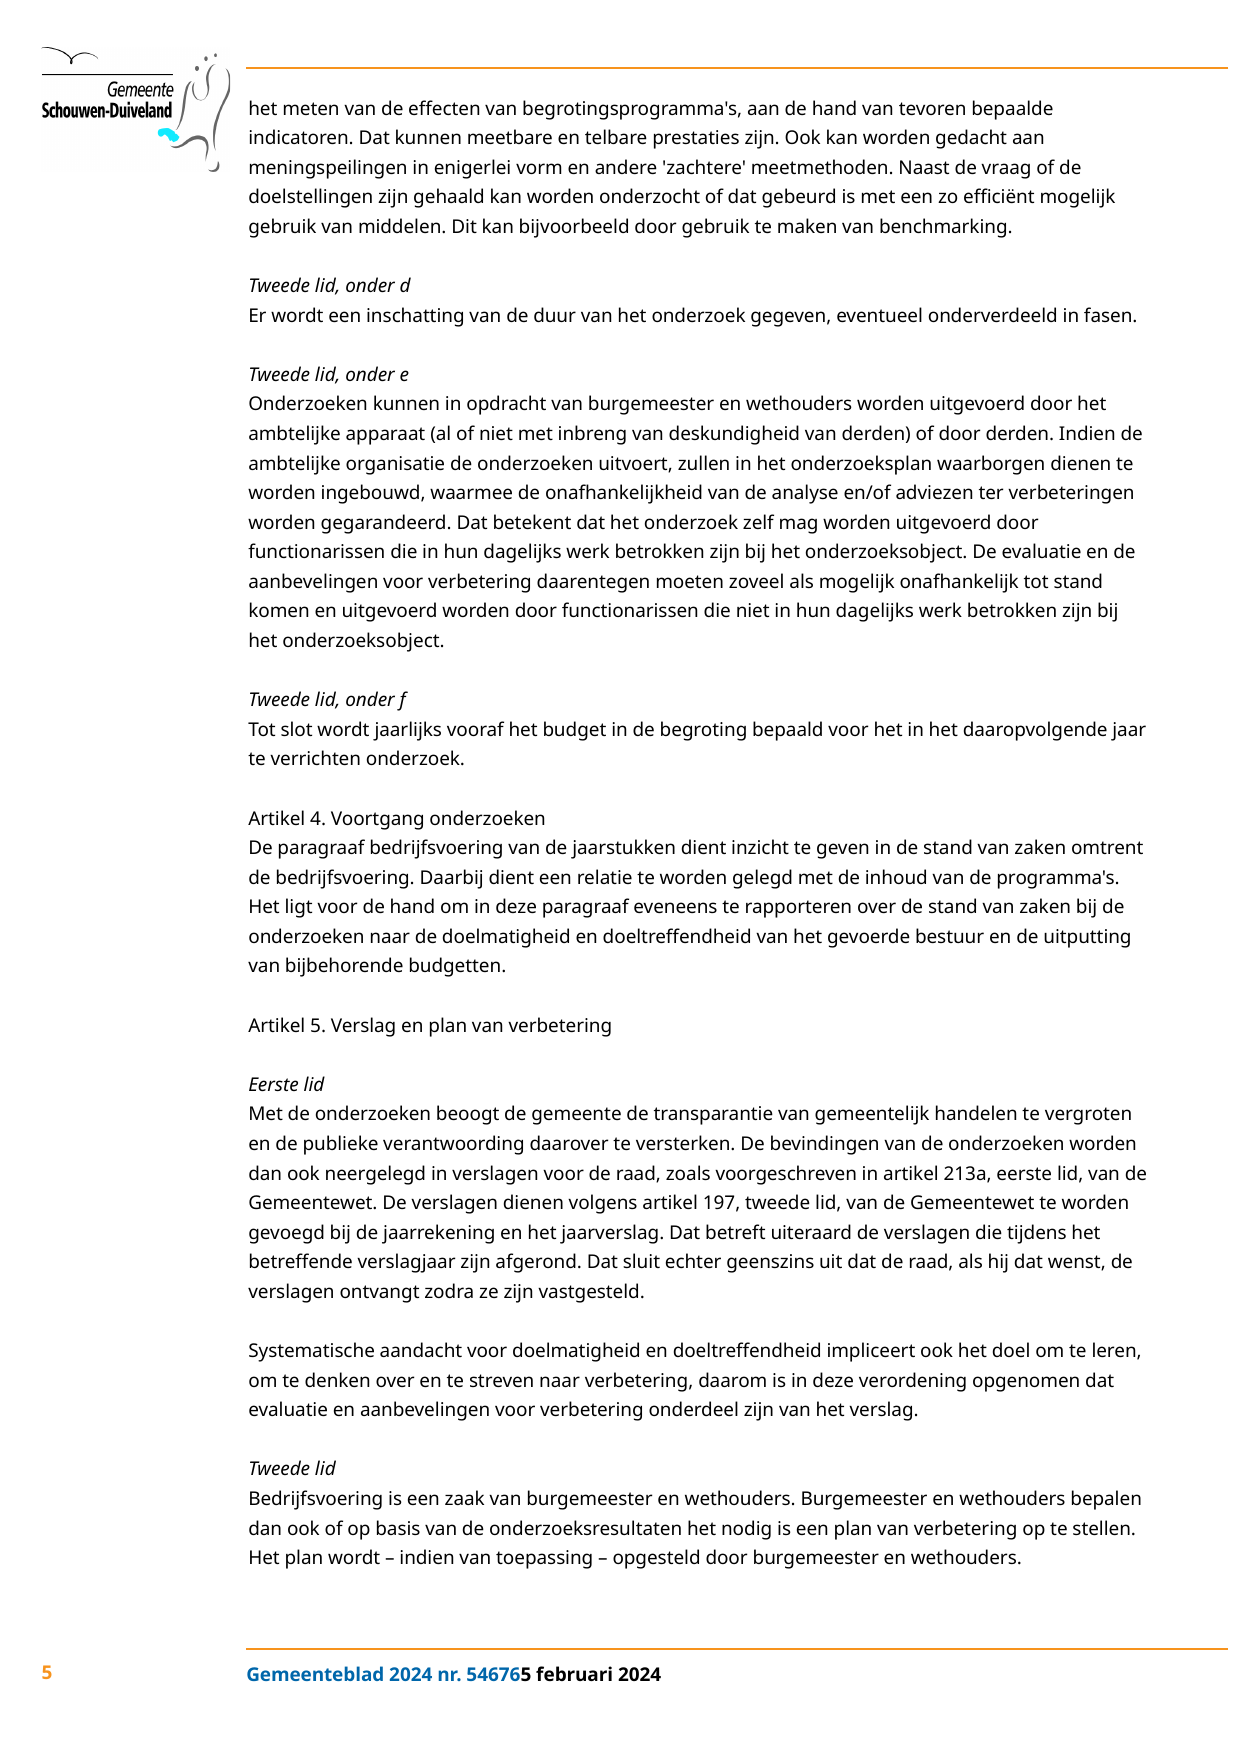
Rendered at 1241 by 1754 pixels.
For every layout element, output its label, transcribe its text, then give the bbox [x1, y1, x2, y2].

text het meten van de effecten van begrotingsprogramma's, aan de hand van tevoren bepaalde indicatoren. Dat kunnen meetbare en telbare prestaties zijn. Ook kan worden gedacht aan meningspeilingen in enigerlei vorm en andere 'zachtere' meetmethoden. Naast de vraag of de doelstellingen zijn gehaald kan worden onderzocht of dat gebeurd is met een zo efficiënt mogelijk gebruik van middelen. Dit kan bijvoorbeeld door gebruik te maken van benchmarking. [248, 95, 1152, 239]
text Systematische aandacht voor doelmatigheid en doeltreffendheid impliceert ook het doel om te leren, om te denken over en te streven naar verbetering, daarom is in deze verordening opgenomen dat evaluatie en aanbevelingen voor verbetering onderdeel zijn van het verslag. [248, 1337, 1152, 1422]
text Er wordt een inschatting van de duur van het onderzoek gegeven, eventueel onderverdeeld in fasen. [248, 302, 1152, 328]
text Tot slot wordt jaarlijks vooraf het budget in de begroting bepaald voor het in het daaropvolgende jaar te verrichten onderzoek. [248, 716, 1152, 771]
picture [41, 47, 231, 172]
text Met de onderzoeken beoogt de gemeente de transparantie van gemeentelijk handelen te vergroten en de publieke verantwoording daarover te versterken. De bevindingen van de onderzoeken worden dan ook neergelegd in verslagen voor de raad, zoals voorgeschreven in artikel 213a, eerste lid, van de Gemeentewet. De verslagen dienen volgens artikel 197, tweede lid, van de Gemeentewet te worden gevoegd bij de jaarrekening en het jaarverslag. Dat betreft uiteraard de verslagen die tijdens het betreffende verslagjaar zijn afgerond. Dat sluit echter geenszins uit dat de raad, als hij dat wenst, de verslagen ontvangt zodra ze zijn vastgesteld. [248, 1101, 1152, 1304]
text Eerste lid [248, 1071, 1152, 1097]
text Het plan wordt – indien van toepassing – opgesteld door burgemeester en wethouders. [248, 1544, 1152, 1570]
text Artikel 4. Voortgang onderzoeken [248, 805, 1152, 831]
text De paragraaf bedrijfsvoering van de jaarstukken dient inzicht te geven in de stand van zaken omtrent de bedrijfsvoering. Daarbij dient een relatie te worden gelegd met de inhoud van de programma's. Het ligt voor de hand om in deze paragraaf eveneens te rapporteren over de stand van zaken bij de onderzoeken naar de doelmatigheid en doeltreffendheid van het gevoerde bestuur en de uitputting van bijbehorende budgetten. [248, 834, 1152, 978]
text Tweede lid, onder e [248, 361, 1152, 387]
text dan ook of op basis van de onderzoeksresultaten het nodig is een plan van verbetering op te stellen. [248, 1515, 1152, 1541]
text Tweede lid, onder f [248, 686, 1152, 712]
text Artikel 5. Verslag en plan van verbetering [248, 1012, 1152, 1038]
text Bedrijfsvoering is een zaak van burgemeester en wethouders. Burgemeester en wethouders bepalen [248, 1485, 1152, 1511]
text Tweede lid [248, 1456, 1152, 1481]
text Onderzoeken kunnen in opdracht van burgemeester en wethouders worden uitgevoerd door het ambtelijke apparaat (al of niet met inbreng van deskundigheid van derden) of door derden. Indien de ambtelijke organisatie de onderzoeken uitvoert, zullen in het onderzoeksplan waarborgen dienen te worden ingebouwd, waarmee de onafhankelijkheid van de analyse en/of adviezen ter verbeteringen worden gegarandeerd. Dat betekent dat het onderzoek zelf mag worden uitgevoerd door functionarissen die in hun dagelijks werk betrokken zijn bij het onderzoeksobject. De evaluatie en de aanbevelingen voor verbetering daarentegen moeten zoveel als mogelijk onafhankelijk tot stand komen en uitgevoerd worden door functionarissen die niet in hun dagelijks werk betrokken zijn bij het onderzoeksobject. [248, 391, 1152, 653]
text Tweede lid, onder d [248, 272, 1152, 298]
